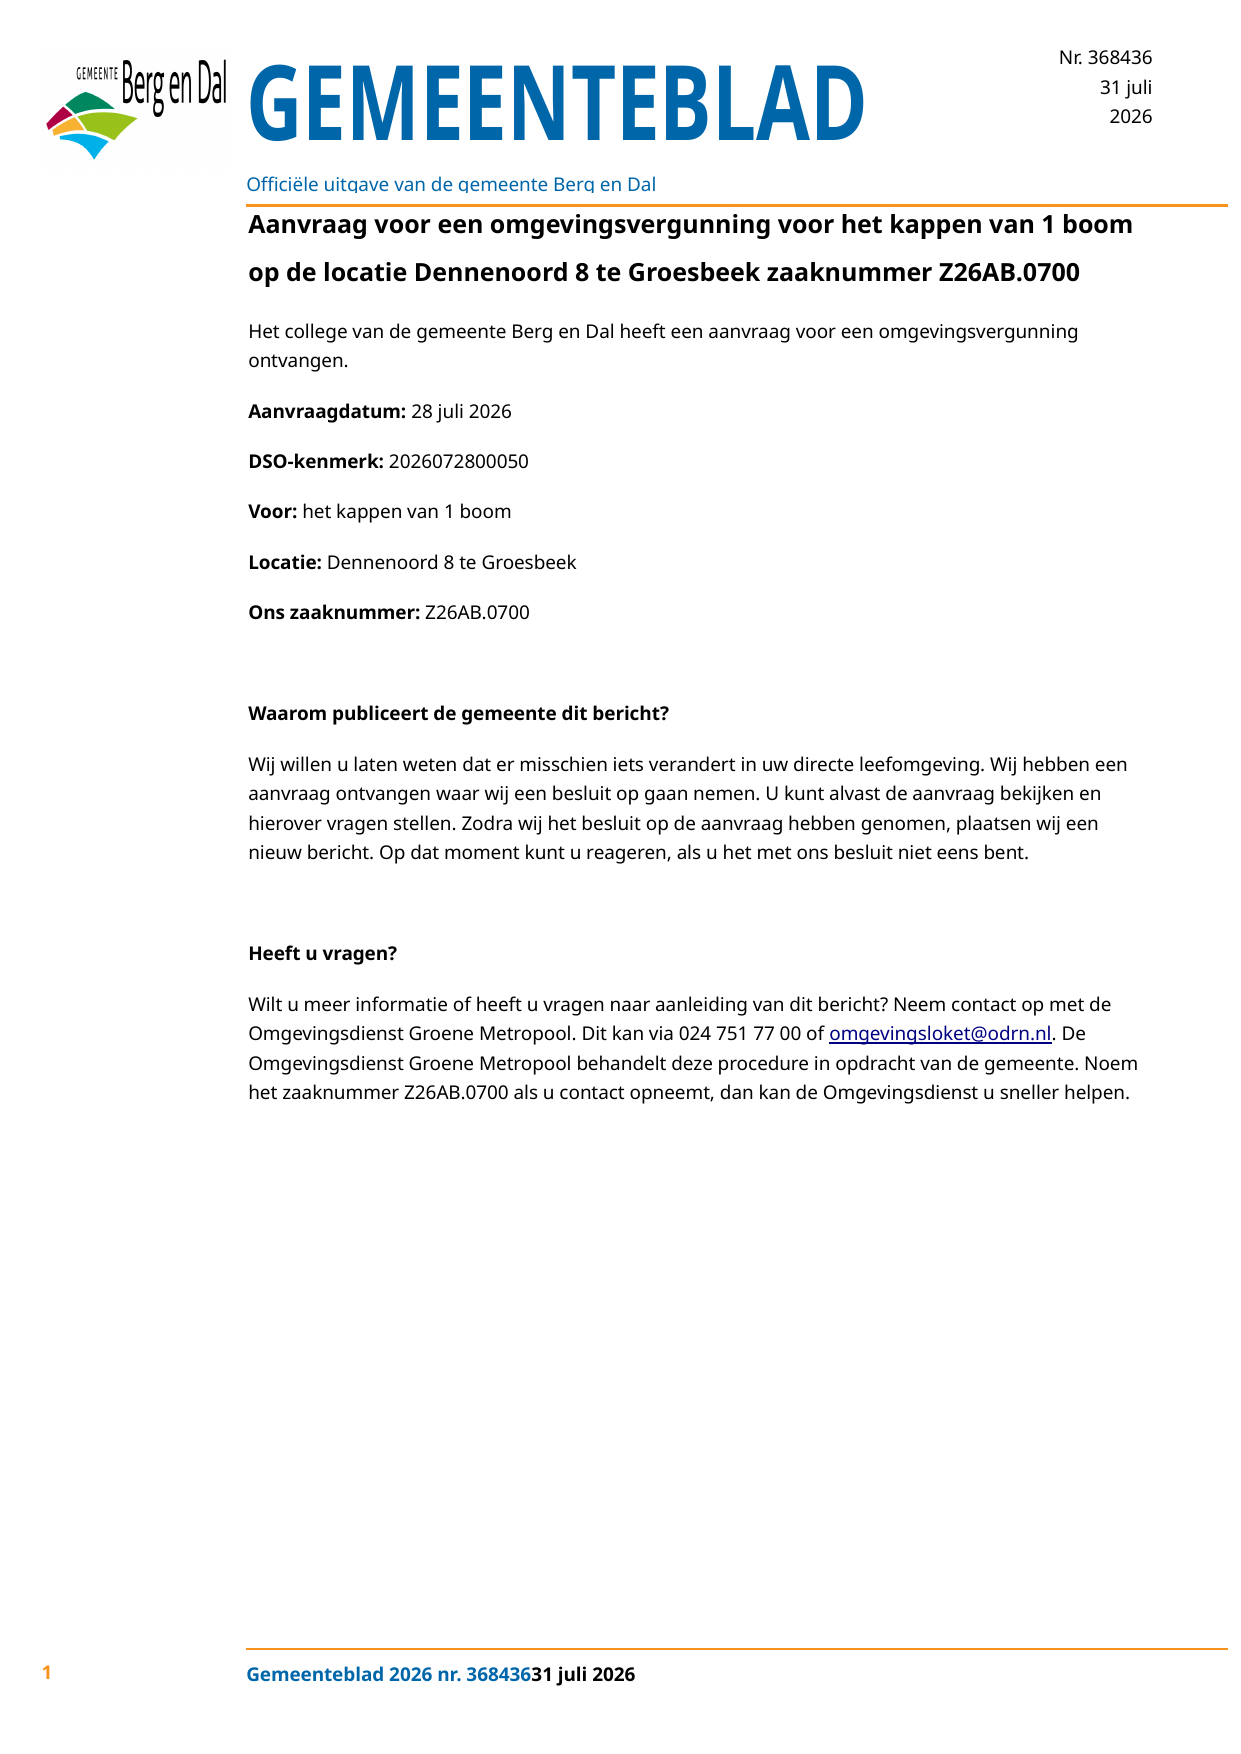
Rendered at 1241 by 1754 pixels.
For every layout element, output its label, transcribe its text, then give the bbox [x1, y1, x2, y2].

text Wij willen u laten weten dat er misschien iets verandert in uw directe leefomgeving. Wij hebben een aanvraag ontvangen waar wij een besluit op gaan nemen. U kunt alvast de aanvraag bekijken en hierover vragen stellen. Zodra wij het besluit op de aanvraag hebben genomen, plaatsen wij een nieuw bericht. Op dat moment kunt u reageren, als u het met ons besluit niet eens bent. [248, 751, 1152, 865]
text Het college van de gemeente Berg en Dal heeft een aanvraag voor een omgevingsvergunning ontvangen. [248, 318, 1152, 373]
text DSO-kenmerk: 2026072800050 [248, 448, 1152, 474]
text Heeft u vragen? [248, 940, 1152, 966]
picture [41, 47, 231, 172]
text Waarom publiceert de gemeente dit bericht? [248, 700, 1152, 726]
text Voor: het kappen van 1 boom [248, 499, 1152, 524]
text Aanvraagdatum: 28 juli 2026 [248, 398, 1152, 424]
text Locatie: Dennenoord 8 te Groesbeek [248, 549, 1152, 575]
text Wilt u meer informatie of heeft u vragen naar aanleiding van dit bericht? Neem contact op met de Omgevingsdienst Groene Metropool. Dit kan via 024 751 77 00 of omgevingsloket@odrn.nl. De Omgevingsdienst Groene Metropool behandelt deze procedure in opdracht van de gemeente. Noem het zaaknummer Z26AB.0700 als u contact opneemt, dan kan de Omgevingsdienst u sneller helpen. [248, 991, 1152, 1105]
text Aanvraag voor een omgevingsvergunning voor het kappen van 1 boom op de locatie Dennenoord 8 te Groesbeek zaaknummer Z26AB.0700 [248, 207, 1152, 288]
text Ons zaaknummer: Z26AB.0700 [248, 599, 1152, 625]
